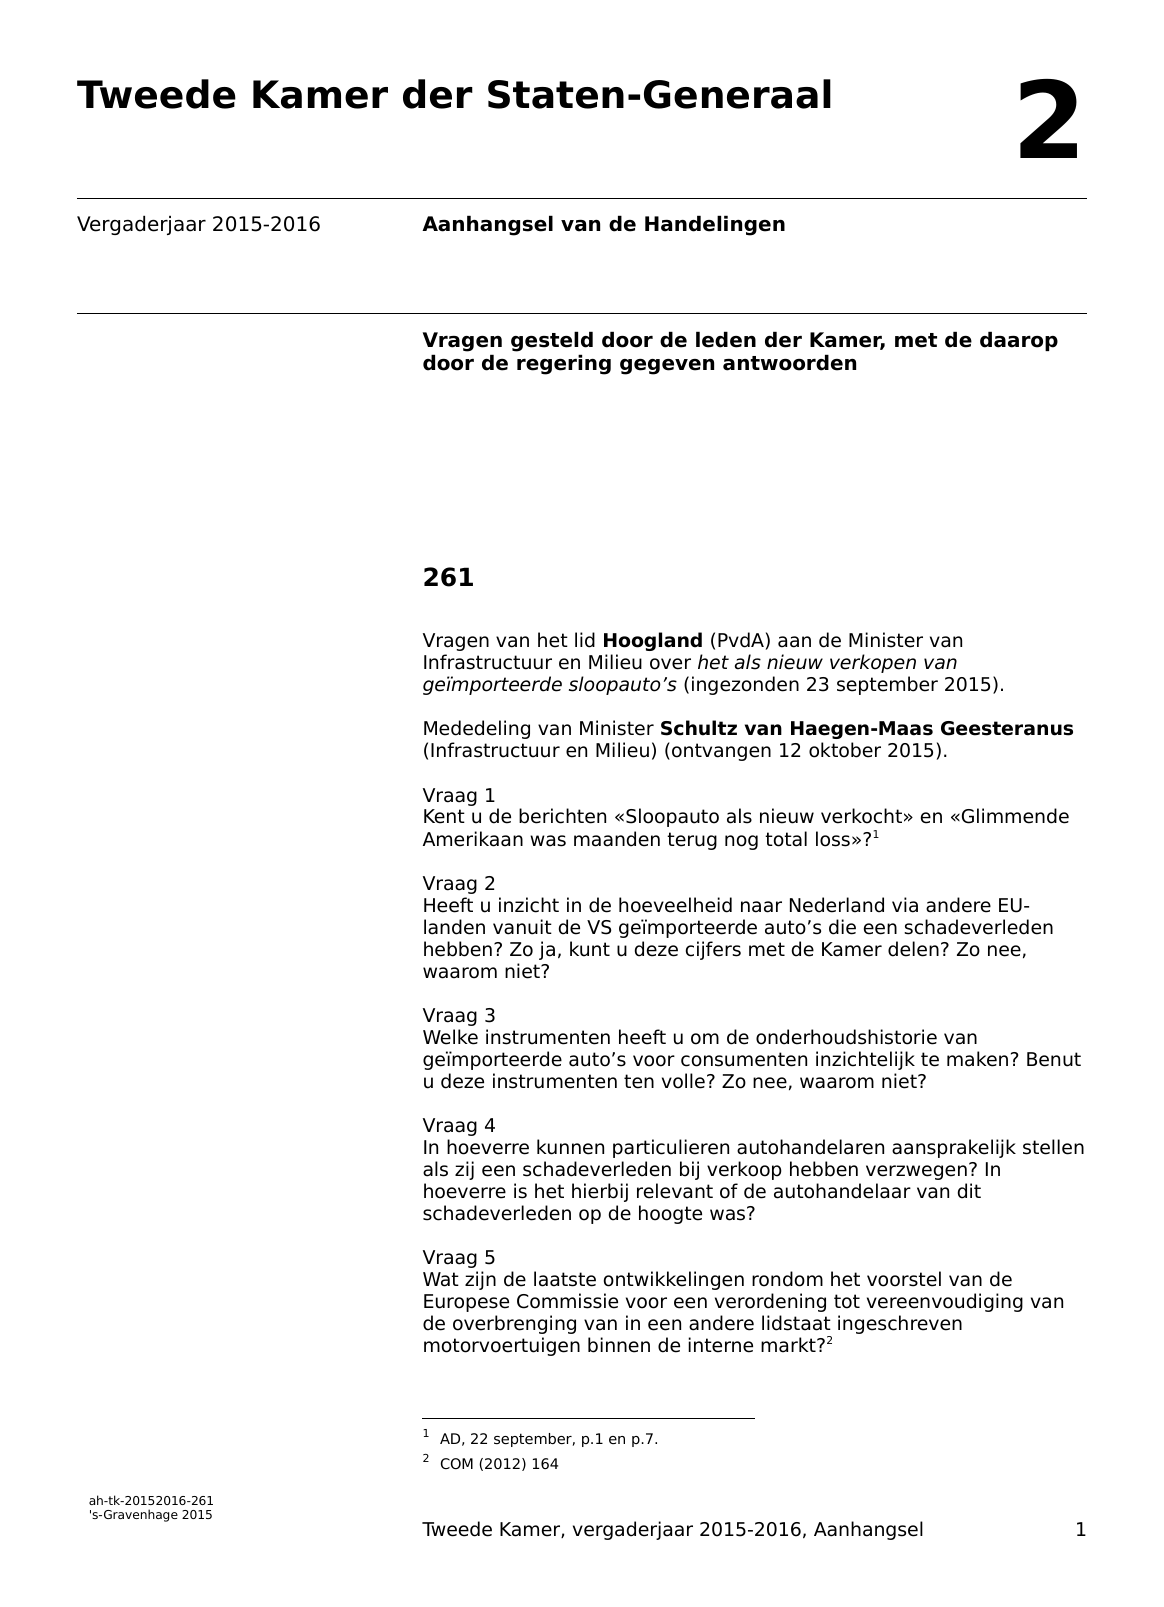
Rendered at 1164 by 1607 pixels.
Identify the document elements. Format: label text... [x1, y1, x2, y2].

text Vraag 1 [422, 784, 1087, 806]
text Kent u de berichten «Sloopauto als nieuw verkocht» en «Glimmende Amerikaan was maanden terug nog total loss»? [422, 806, 1087, 850]
table_cell [77, 314, 422, 375]
text Vraag 2 [422, 873, 1087, 894]
text Wat zijn de laatste ontwikkelingen rondom het voorstel van de Europese Commissie voor een verordening tot vereenvoudiging van de overbrenging van in een andere lidstaat ingeschreven motorvoertuigen binnen de interne markt? [422, 1269, 1087, 1357]
table_header Tweede Kamer der Staten-Generaal [77, 59, 886, 198]
text Vraag 4 [422, 1115, 1087, 1137]
text Vragen van het lid Hoogland (PvdA) aan de Minister van Infrastructuur en Milieu over het als nieuw verkopen van geïmporteerde sloopauto’s (ingezonden 23 september 2015). [422, 630, 1087, 696]
text ah-tk-20152016-261 [88, 1494, 323, 1508]
text Vraag 5 [422, 1247, 1087, 1269]
text 's-Gravenhage 2015 [88, 1508, 323, 1522]
text COM (2012) 164 [422, 1452, 1087, 1474]
text Welke instrumenten heeft u om de onderhoudshistorie van geïmporteerde auto’s voor consumenten inzichtelijk te maken? Benut u deze instrumenten ten volle? Zo nee, waarom niet? [422, 1027, 1087, 1093]
text 261 [422, 563, 1087, 592]
text In hoeverre kunnen particulieren autohandelaren aansprakelijk stellen als zij een schadeverleden bij verkoop hebben verzwegen? In hoeverre is het hierbij relevant of de autohandelaar van dit schadeverleden op de hoogte was? [422, 1137, 1087, 1225]
table_cell Vragen gesteld door de leden der Kamer, met de daarop door de regering gegeven antwoorden [422, 314, 1087, 375]
text AD, 22 september, p.1 en p.7. [422, 1427, 1087, 1449]
text Heeft u inzicht in de hoeveelheid naar Nederland via andere EU-landen vanuit de VS geïmporteerde auto’s die een schadeverleden hebben? Zo ja, kunt u deze cijfers met de Kamer delen? Zo nee, waarom niet? [422, 894, 1087, 982]
text Vraag 3 [422, 1005, 1087, 1027]
table_cell Vergaderjaar 2015-2016 [77, 199, 422, 313]
table_header 2 [886, 59, 1087, 198]
text Mededeling van Minister Schultz van Haegen-Maas Geesteranus (Infrastructuur en Milieu) (ontvangen 12 oktober 2015). [422, 718, 1087, 762]
table_cell Aanhangsel van de Handelingen [422, 199, 1087, 313]
